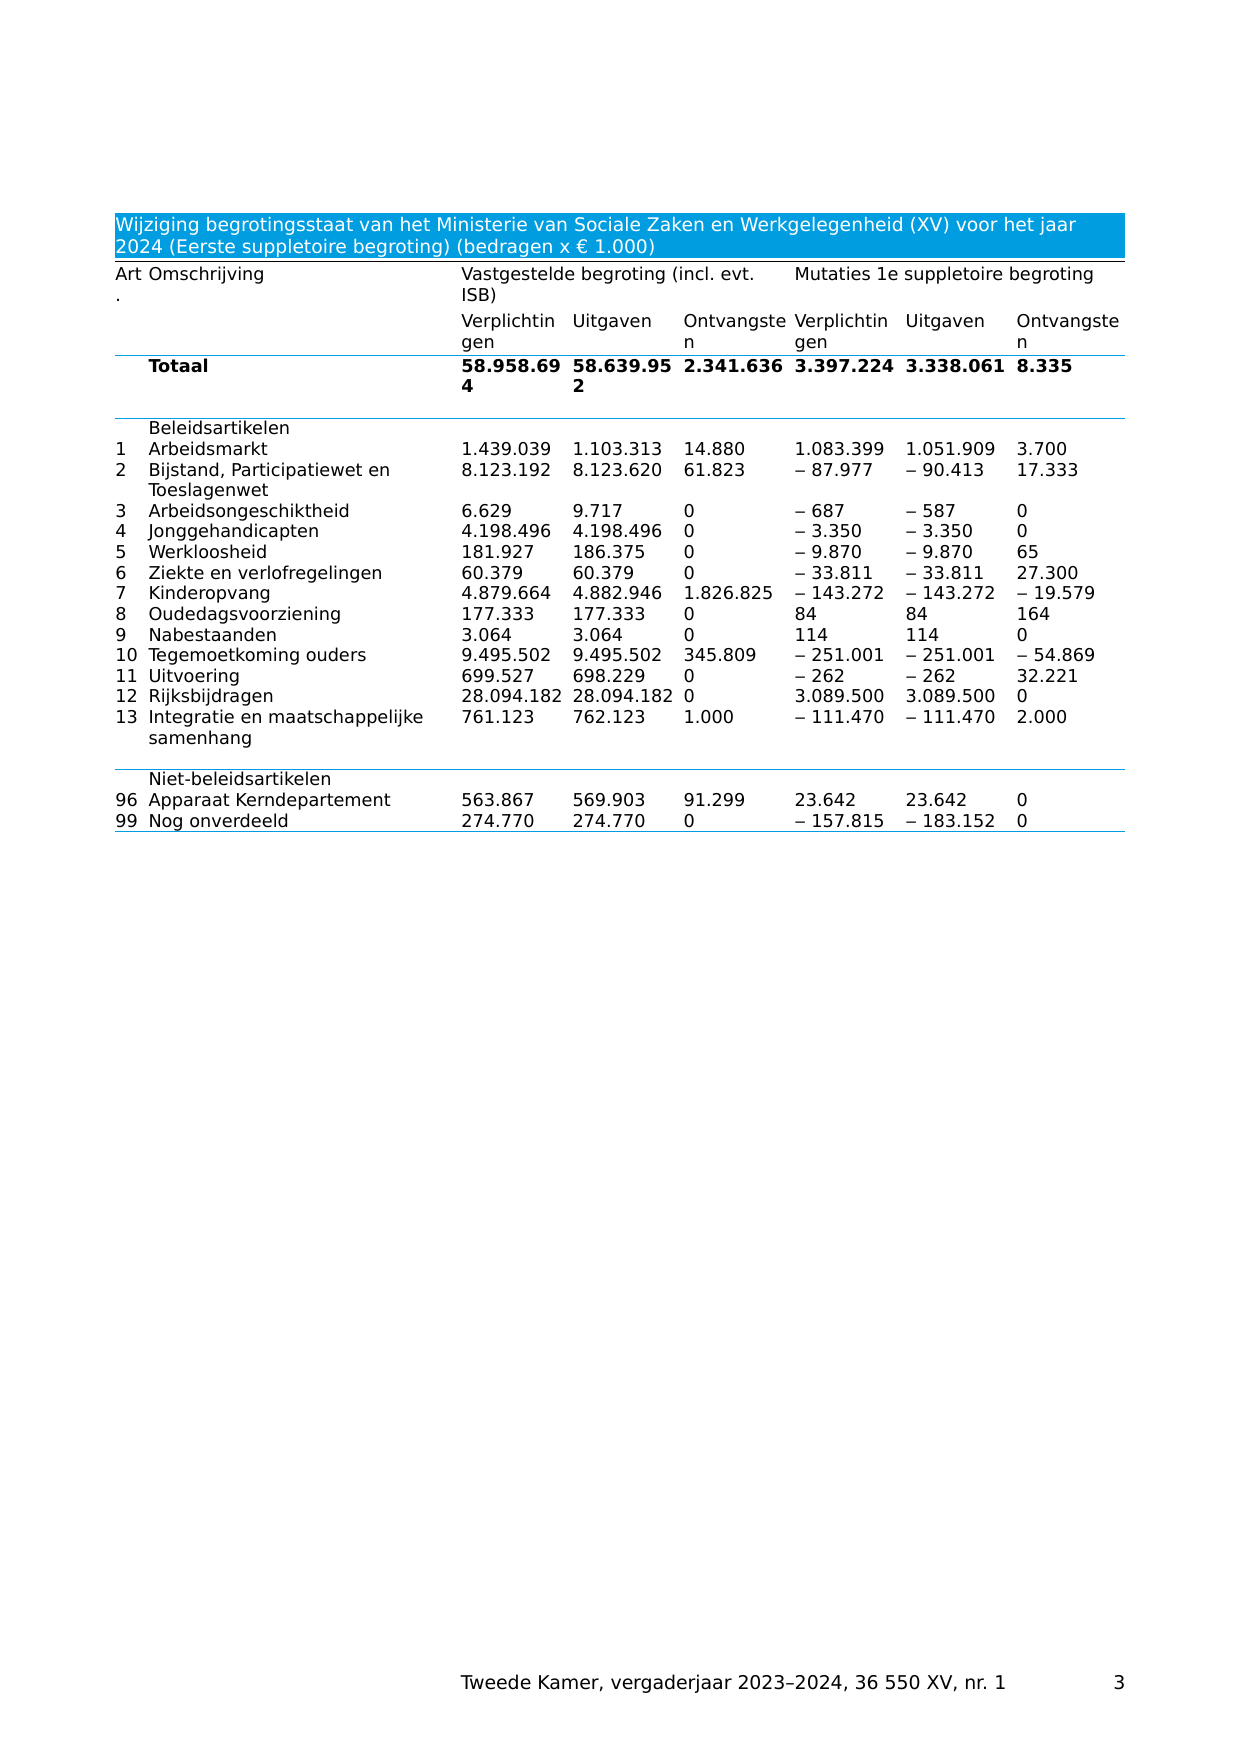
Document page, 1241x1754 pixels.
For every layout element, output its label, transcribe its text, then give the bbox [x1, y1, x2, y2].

table_cell 2.341.636 [680, 356, 791, 397]
table_cell 1.051.909 [903, 439, 1013, 459]
table_cell 84 [903, 604, 1013, 624]
table_cell Nabestaanden [145, 625, 458, 645]
table_cell ‒ 262 [903, 666, 1013, 686]
table_cell 9.495.502 [458, 645, 569, 666]
table_cell 65 [1014, 542, 1125, 563]
table_cell ‒ 262 [791, 666, 902, 686]
table_cell 61.823 [680, 460, 791, 501]
table_cell 60.379 [458, 563, 569, 583]
table_cell 699.527 [458, 666, 569, 686]
table_cell ‒ 19.579 [1014, 583, 1125, 604]
table_cell 563.867 [458, 790, 569, 811]
table_cell [1014, 770, 1125, 790]
table_cell 4 [115, 521, 145, 542]
table_cell [458, 748, 569, 769]
table_cell 1.103.313 [569, 439, 680, 459]
table_cell 1.000 [680, 707, 791, 748]
table_cell 4.882.946 [569, 583, 680, 604]
table_cell 11 [115, 666, 145, 686]
table_cell ‒ 183.152 [903, 811, 1013, 831]
table_cell 0 [1014, 521, 1125, 542]
table_cell ‒ 3.350 [791, 521, 902, 542]
table_cell 9.495.502 [569, 645, 680, 666]
table_cell [1014, 419, 1125, 439]
table_cell Verplichtingen [458, 308, 569, 355]
table_cell 762.123 [569, 707, 680, 748]
table_cell Ontvangsten [1014, 308, 1125, 355]
table_cell 5 [115, 542, 145, 563]
table_cell [791, 397, 902, 418]
table_cell 1.439.039 [458, 439, 569, 459]
table_cell ‒ 143.272 [791, 583, 902, 604]
table_cell 10 [115, 645, 145, 666]
table_cell 28.094.182 [458, 686, 569, 707]
table_cell [458, 770, 569, 790]
table_cell 96 [115, 790, 145, 811]
table_cell 0 [1014, 625, 1125, 645]
table_cell 0 [680, 686, 791, 707]
table_cell Uitgaven [903, 308, 1013, 355]
table_cell [903, 397, 1013, 418]
table_cell 14.880 [680, 439, 791, 459]
table_cell [458, 397, 569, 418]
table_cell Verplichtingen [791, 308, 902, 355]
table_cell Bijstand, Participatiewet en Toeslagenwet [145, 460, 458, 501]
table_cell Arbeidsmarkt [145, 439, 458, 459]
table_cell ‒ 87.977 [791, 460, 902, 501]
table_cell 0 [680, 563, 791, 583]
table_cell 58.639.952 [569, 356, 680, 397]
table_cell ‒ 111.470 [903, 707, 1013, 748]
table_cell Art. [115, 262, 145, 308]
table_cell [1014, 748, 1125, 769]
table_cell 177.333 [458, 604, 569, 624]
table_cell 274.770 [569, 811, 680, 831]
table_cell Integratie en maatschappelijke samenhang [145, 707, 458, 748]
table_cell 761.123 [458, 707, 569, 748]
table_cell 0 [680, 625, 791, 645]
table_cell 3 [115, 501, 145, 521]
table_cell Niet-beleidsartikelen [145, 770, 458, 790]
table_cell 0 [680, 542, 791, 563]
table_cell Omschrijving [145, 262, 458, 308]
table_cell Arbeidsongeschiktheid [145, 501, 458, 521]
table_cell [145, 397, 458, 418]
table_cell 186.375 [569, 542, 680, 563]
table_cell 4.198.496 [458, 521, 569, 542]
table_cell 84 [791, 604, 902, 624]
table_cell ‒ 9.870 [903, 542, 1013, 563]
table_cell [145, 748, 458, 769]
table_cell 1.083.399 [791, 439, 902, 459]
table_cell 3.700 [1014, 439, 1125, 459]
table_cell 8.123.620 [569, 460, 680, 501]
table_cell 23.642 [791, 790, 902, 811]
table_cell Totaal [145, 356, 458, 397]
table_cell 23.642 [903, 790, 1013, 811]
table_cell ‒ 687 [791, 501, 902, 521]
table_cell 3.064 [569, 625, 680, 645]
table_cell ‒ 587 [903, 501, 1013, 521]
table_cell Beleidsartikelen [145, 419, 458, 439]
table_cell [115, 397, 145, 418]
table_cell Ziekte en verlofregelingen [145, 563, 458, 583]
table_cell [680, 397, 791, 418]
table_cell [115, 770, 145, 790]
table_cell ‒ 157.815 [791, 811, 902, 831]
table_cell 9.717 [569, 501, 680, 521]
table_cell [145, 308, 458, 355]
table_cell ‒ 251.001 [791, 645, 902, 666]
table_cell 114 [791, 625, 902, 645]
table_cell Nog onverdeeld [145, 811, 458, 831]
table_cell Jonggehandicapten [145, 521, 458, 542]
table_cell [569, 748, 680, 769]
table_cell ‒ 54.869 [1014, 645, 1125, 666]
table_cell 32.221 [1014, 666, 1125, 686]
table_cell 8.123.192 [458, 460, 569, 501]
table_cell 9 [115, 625, 145, 645]
table_cell ‒ 251.001 [903, 645, 1013, 666]
table_cell [569, 770, 680, 790]
table_cell [458, 419, 569, 439]
table_cell ‒ 9.870 [791, 542, 902, 563]
table_cell 0 [1014, 686, 1125, 707]
table_cell [903, 770, 1013, 790]
table_cell Vastgestelde begroting (incl. evt. ISB) [458, 262, 791, 308]
table_cell 3.397.224 [791, 356, 902, 397]
table_cell 17.333 [1014, 460, 1125, 501]
table_cell 7 [115, 583, 145, 604]
table_cell Ontvangsten [680, 308, 791, 355]
table_cell [680, 419, 791, 439]
table_cell [1014, 397, 1125, 418]
table_cell [680, 770, 791, 790]
table_cell 1.826.825 [680, 583, 791, 604]
table_cell [115, 419, 145, 439]
table_cell 0 [680, 501, 791, 521]
table_cell 58.958.694 [458, 356, 569, 397]
table_cell 0 [1014, 501, 1125, 521]
table_cell 0 [1014, 811, 1125, 831]
table_cell ‒ 90.413 [903, 460, 1013, 501]
table_cell 4.879.664 [458, 583, 569, 604]
table_cell 6.629 [458, 501, 569, 521]
table_cell [791, 770, 902, 790]
table_cell Uitvoering [145, 666, 458, 686]
table_cell 6 [115, 563, 145, 583]
table_cell ‒ 33.811 [791, 563, 902, 583]
table_cell Werkloosheid [145, 542, 458, 563]
table_cell 569.903 [569, 790, 680, 811]
table_cell [903, 748, 1013, 769]
table_cell 2 [115, 460, 145, 501]
table_cell 8.335 [1014, 356, 1125, 397]
table_cell [791, 419, 902, 439]
table_cell Mutaties 1e suppletoire begroting [791, 262, 1125, 308]
table_cell 181.927 [458, 542, 569, 563]
table_cell 3.089.500 [903, 686, 1013, 707]
table_cell 698.229 [569, 666, 680, 686]
table_cell [115, 308, 145, 355]
table_cell Apparaat Kerndepartement [145, 790, 458, 811]
table_cell 0 [1014, 790, 1125, 811]
table_cell 0 [680, 604, 791, 624]
table_cell 345.809 [680, 645, 791, 666]
table_cell [115, 748, 145, 769]
table_cell 0 [680, 521, 791, 542]
table_cell Oudedagsvoorziening [145, 604, 458, 624]
table_cell 91.299 [680, 790, 791, 811]
table_cell 3.089.500 [791, 686, 902, 707]
table_cell ‒ 111.470 [791, 707, 902, 748]
table_cell 13 [115, 707, 145, 748]
table_cell [115, 356, 145, 397]
table_cell 0 [680, 811, 791, 831]
table_cell ‒ 143.272 [903, 583, 1013, 604]
table_cell [569, 419, 680, 439]
table_cell 2.000 [1014, 707, 1125, 748]
table_cell 0 [680, 666, 791, 686]
table_cell [680, 748, 791, 769]
table_cell 12 [115, 686, 145, 707]
table_cell 3.064 [458, 625, 569, 645]
table_cell Tegemoetkoming ouders [145, 645, 458, 666]
table_cell 60.379 [569, 563, 680, 583]
table_cell 8 [115, 604, 145, 624]
table_cell ‒ 33.811 [903, 563, 1013, 583]
table_cell 177.333 [569, 604, 680, 624]
table_cell 99 [115, 811, 145, 831]
table_cell [791, 748, 902, 769]
table_cell Rijksbijdragen [145, 686, 458, 707]
table_cell 114 [903, 625, 1013, 645]
table_cell 3.338.061 [903, 356, 1013, 397]
table_cell 1 [115, 439, 145, 459]
table_cell 164 [1014, 604, 1125, 624]
table_cell Kinderopvang [145, 583, 458, 604]
table_cell 274.770 [458, 811, 569, 831]
table_cell ‒ 3.350 [903, 521, 1013, 542]
table_cell 28.094.182 [569, 686, 680, 707]
table_cell [903, 419, 1013, 439]
table_cell Uitgaven [569, 308, 680, 355]
table_cell 4.198.496 [569, 521, 680, 542]
table_cell 27.300 [1014, 563, 1125, 583]
table_cell [569, 397, 680, 418]
